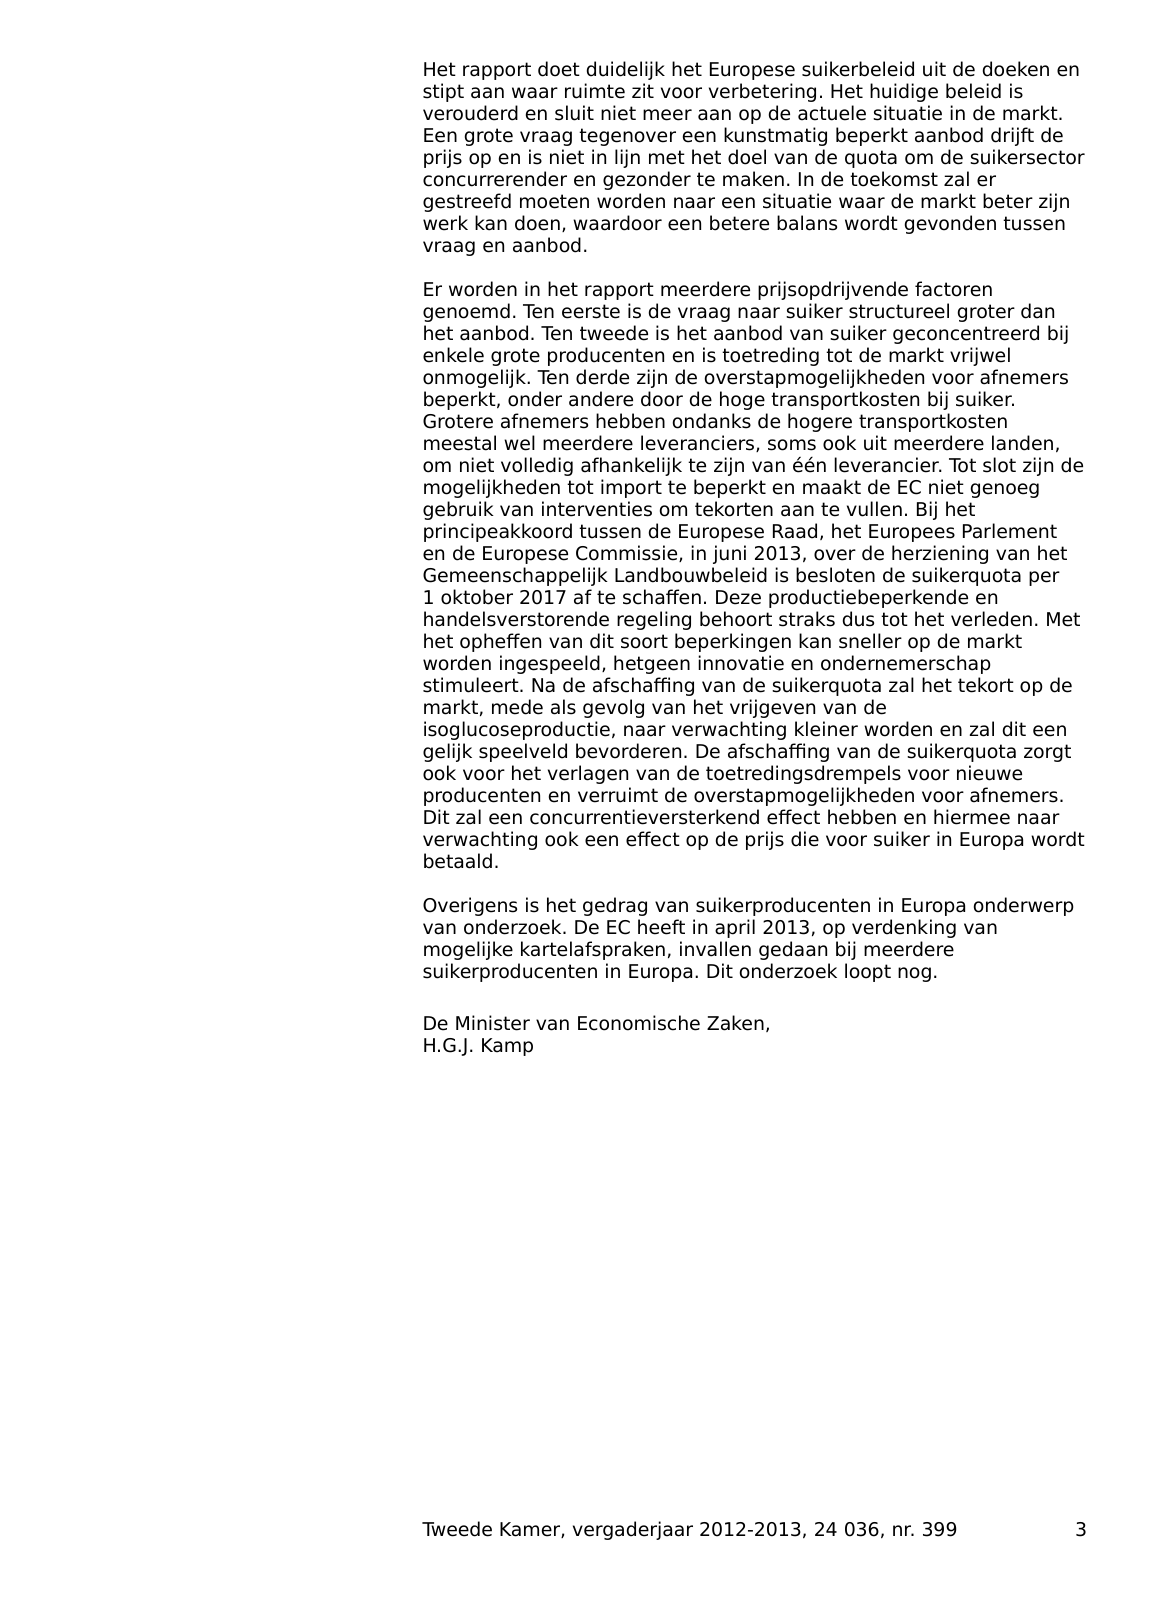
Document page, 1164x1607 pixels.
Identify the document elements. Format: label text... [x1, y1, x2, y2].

text Het rapport doet duidelijk het Europese suikerbeleid uit de doeken en stipt aan waar ruimte zit voor verbetering. Het huidige beleid is verouderd en sluit niet meer aan op de actuele situatie in de markt. Een grote vraag tegenover een kunstmatig beperkt aanbod drijft de prijs op en is niet in lijn met het doel van de quota om de suikersector concurrerender en gezonder te maken. In de toekomst zal er gestreefd moeten worden naar een situatie waar de markt beter zijn werk kan doen, waardoor een betere balans wordt gevonden tussen vraag en aanbod. [422, 59, 1087, 257]
text Overigens is het gedrag van suikerproducenten in Europa onderwerp van onderzoek. De EC heeft in april 2013, op verdenking van mogelijke kartelafspraken, invallen gedaan bij meerdere suikerproducenten in Europa. Dit onderzoek loopt nog. [422, 895, 1087, 983]
text De Minister van Economische Zaken, H.G.J. Kamp [422, 1013, 1087, 1057]
text Er worden in het rapport meerdere prijsopdrijvende factoren genoemd. Ten eerste is de vraag naar suiker structureel groter dan het aanbod. Ten tweede is het aanbod van suiker geconcentreerd bij enkele grote producenten en is toetreding tot de markt vrijwel onmogelijk. Ten derde zijn de overstapmogelijkheden voor afnemers beperkt, onder andere door de hoge transportkosten bij suiker. Grotere afnemers hebben ondanks de hogere transportkosten meestal wel meerdere leveranciers, soms ook uit meerdere landen, om niet volledig afhankelijk te zijn van één leverancier. Tot slot zijn de mogelijkheden tot import te beperkt en maakt de EC niet genoeg gebruik van interventies om tekorten aan te vullen. Bij het principeakkoord tussen de Europese Raad, het Europees Parlement en de Europese Commissie, in juni 2013, over de herziening van het Gemeenschappelijk Landbouwbeleid is besloten de suikerquota per 1 oktober 2017 af te schaffen. Deze productiebeperkende en handelsverstorende regeling behoort straks dus tot het verleden. Met het opheffen van dit soort beperkingen kan sneller op de markt worden ingespeeld, hetgeen innovatie en ondernemerschap stimuleert. Na de afschaffing van de suikerquota zal het tekort op de markt, mede als gevolg van het vrijgeven van de isoglucoseproductie, naar verwachting kleiner worden en zal dit een gelijk speelveld bevorderen. De afschaffing van de suikerquota zorgt ook voor het verlagen van de toetredingsdrempels voor nieuwe producenten en verruimt de overstapmogelijkheden voor afnemers. Dit zal een concurrentieversterkend effect hebben en hiermee naar verwachting ook een effect op de prijs die voor suiker in Europa wordt betaald. [422, 279, 1087, 872]
